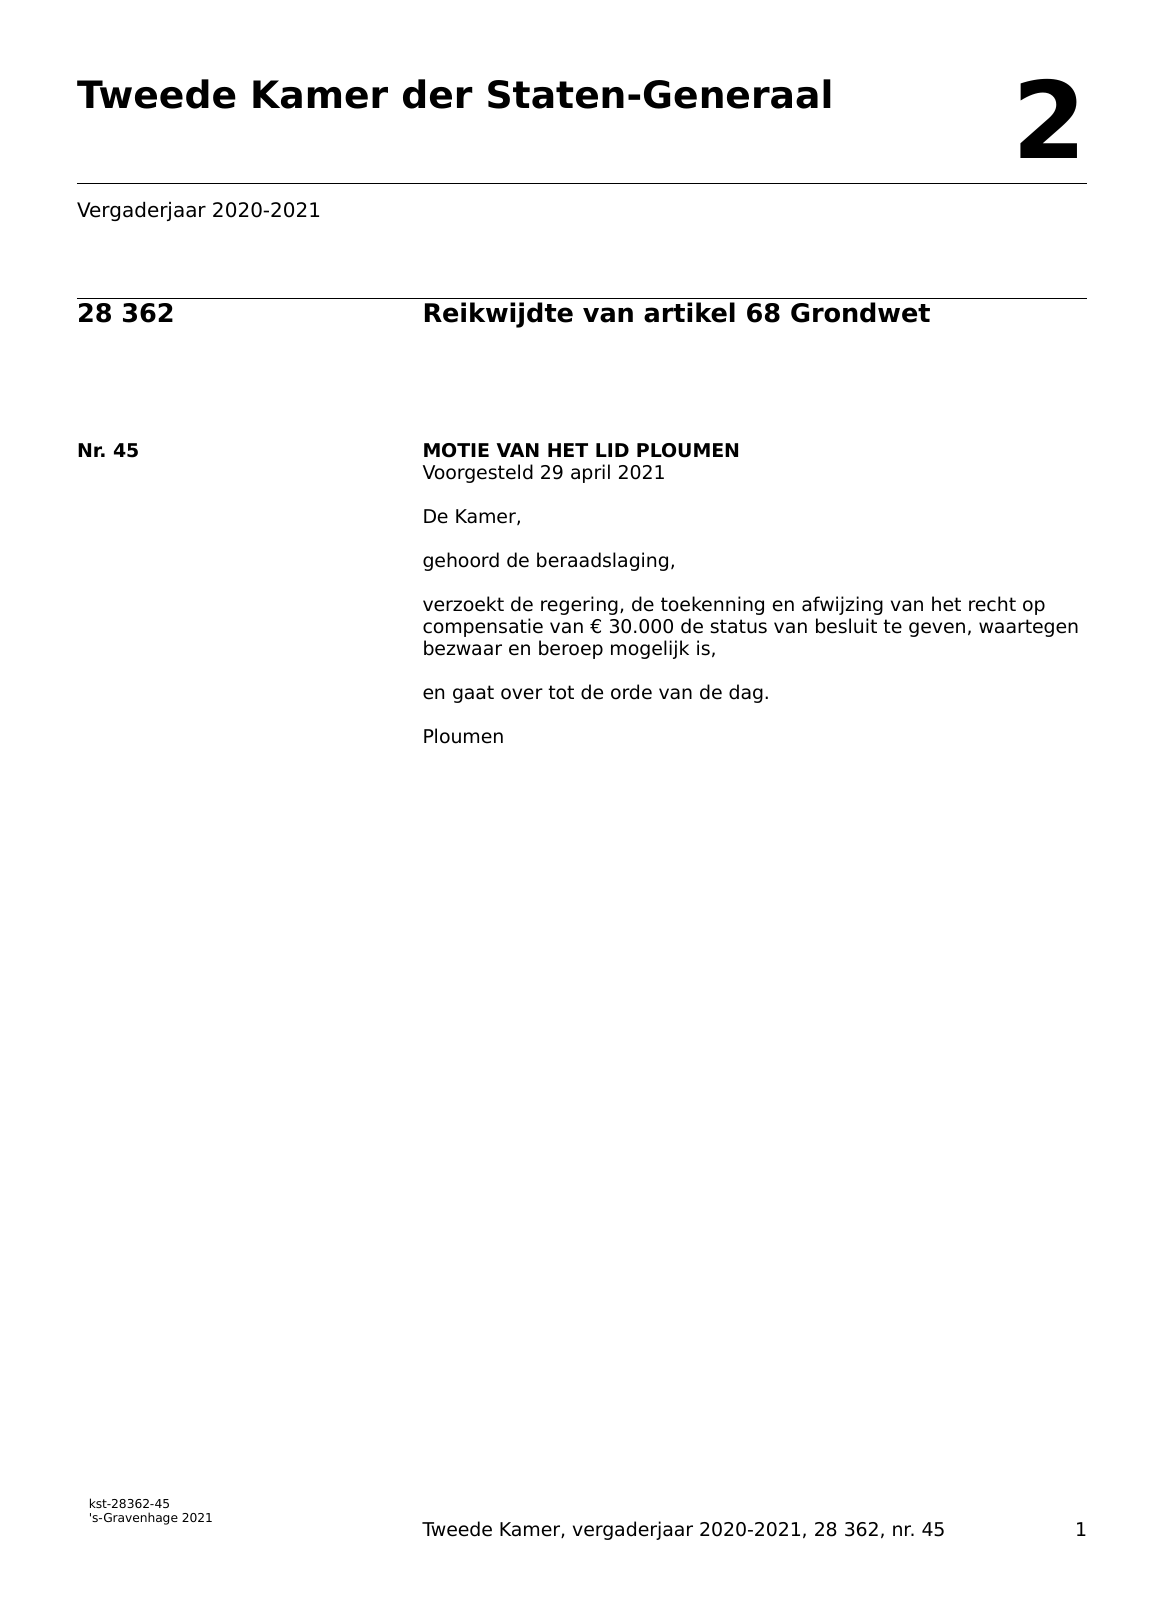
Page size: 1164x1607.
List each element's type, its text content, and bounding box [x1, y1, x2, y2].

text Voorgesteld 29 april 2021 [422, 462, 1087, 484]
subtitle 28 362 Reikwijdte van artikel 68 Grondwet [77, 299, 1087, 329]
text Ploumen [422, 726, 1087, 748]
text en gaat over tot de orde van de dag. [422, 682, 1087, 704]
table_header 2 [886, 59, 1087, 183]
table_header Tweede Kamer der Staten-Generaal [77, 59, 886, 183]
text 's-Gravenhage 2021 [88, 1511, 323, 1525]
text kst-28362-45 [88, 1497, 323, 1511]
text De Kamer, [422, 506, 1087, 528]
subtitle Nr. 45 MOTIE VAN HET LID PLOUMEN [77, 440, 1087, 462]
text gehoord de beraadslaging, [422, 550, 1087, 572]
table_cell Vergaderjaar 2020-2021 [77, 184, 1087, 298]
text verzoekt de regering, de toekenning en afwijzing van het recht op compensatie van € 30.000 de status van besluit te geven, waartegen bezwaar en beroep mogelijk is, [422, 594, 1087, 660]
